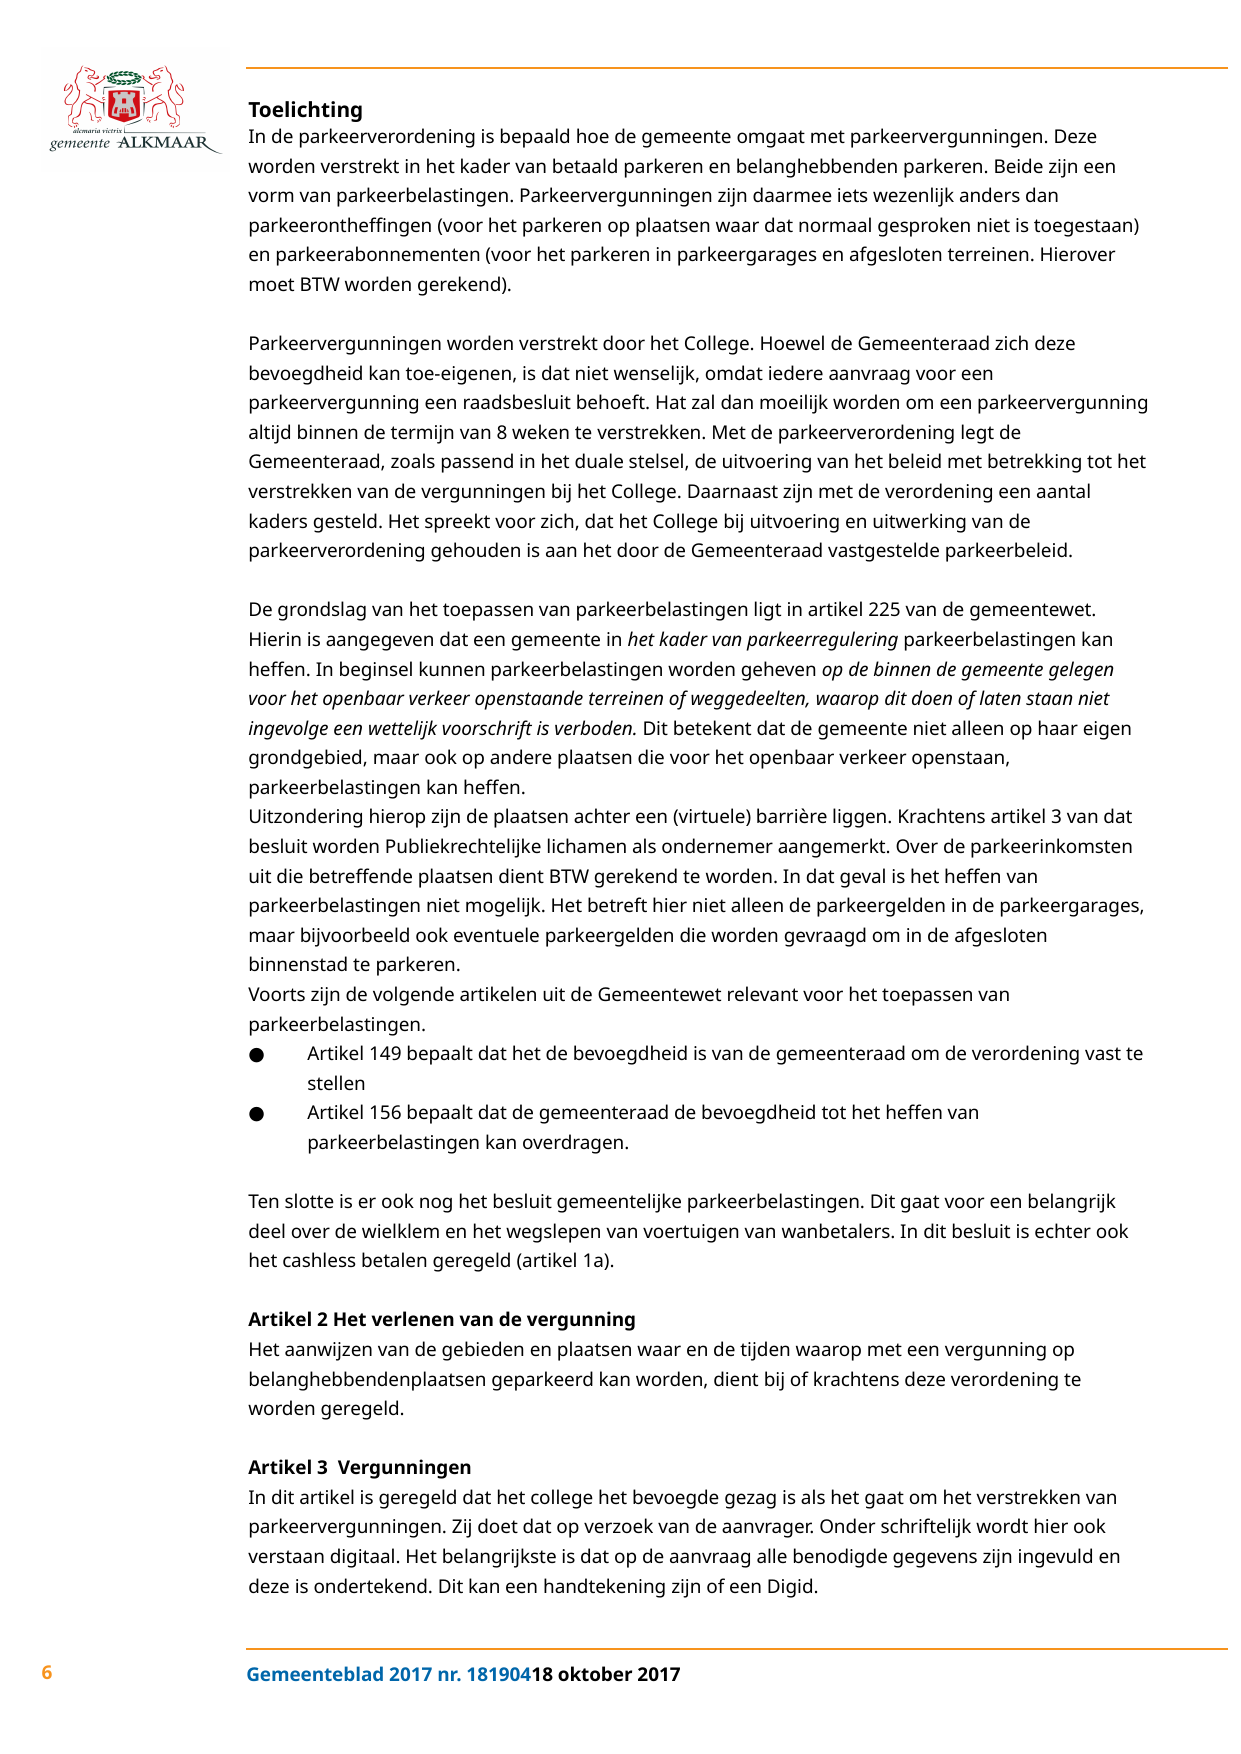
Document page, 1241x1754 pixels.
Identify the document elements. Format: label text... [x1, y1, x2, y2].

text Artikel 2 Het verlenen van de vergunning [248, 1307, 1152, 1332]
text Uitzondering hierop zijn de plaatsen achter een (virtuele) barrière liggen. Krachtens artikel 3 van dat besluit worden Publiekrechtelijke lichamen als ondernemer aangemerkt. Over de parkeerinkomsten uit die betreffende plaatsen dient BTW gerekend te worden. In dat geval is het heffen van parkeerbelastingen niet mogelijk. Het betreft hier niet alleen de parkeergelden in de parkeergarages, maar bijvoorbeeld ook eventuele parkeergelden die worden gevraagd om in de afgesloten binnenstad te parkeren. [248, 804, 1152, 977]
text Ten slotte is er ook nog het besluit gemeentelijke parkeerbelastingen. Dit gaat voor een belangrijk deel over de wielklem en het wegslepen van voertuigen van wanbetalers. In dit besluit is echter ook het cashless betalen geregeld (artikel 1a). [248, 1188, 1152, 1273]
list Artikel 149 bepaalt dat het de bevoegdheid is van de gemeenteraad om de verordening vast te stellen [248, 1040, 1152, 1096]
picture [41, 47, 231, 172]
text In dit artikel is geregeld dat het college het bevoegde gezag is als het gaat om het verstrekken van parkeervergunningen. Zij doet dat op verzoek van de aanvrager. Onder schriftelijk wordt hier ook verstaan digitaal. Het belangrijkste is dat op de aanvraag alle benodigde gegevens zijn ingevuld en deze is ondertekend. Dit kan een handtekening zijn of een Digid. [248, 1484, 1152, 1599]
text De grondslag van het toepassen van parkeerbelastingen ligt in artikel 225 van de gemeentewet. Hierin is aangegeven dat een gemeente in het kader van parkeerregulering parkeerbelastingen kan heffen. In beginsel kunnen parkeerbelastingen worden geheven op de binnen de gemeente gelegen voor het openbaar verkeer openstaande terreinen of weggedeelten, waarop dit doen of laten staan niet ingevolge een wettelijk voorschrift is verboden. Dit betekent dat de gemeente niet alleen op haar eigen grondgebied, maar ook op andere plaatsen die voor het openbaar verkeer openstaan, parkeerbelastingen kan heffen. [248, 597, 1152, 800]
list Artikel 156 bepaalt dat de gemeenteraad de bevoegdheid tot het heffen van parkeerbelastingen kan overdragen. [248, 1099, 1152, 1155]
text In de parkeerverordening is bepaald hoe de gemeente omgaat met parkeervergunningen. Deze worden verstrekt in het kader van betaald parkeren en belanghebbenden parkeren. Beide zijn een vorm van parkeerbelastingen. Parkeervergunningen zijn daarmee iets wezenlijk anders dan parkeerontheffingen (voor het parkeren op plaatsen waar dat normaal gesproken niet is toegestaan) en parkeerabonnementen (voor het parkeren in parkeergarages en afgesloten terreinen. Hierover moet BTW worden gerekend). [248, 123, 1152, 297]
text Het aanwijzen van de gebieden en plaatsen waar en de tijden waarop met een vergunning op belanghebbendenplaatsen geparkeerd kan worden, dient bij of krachtens deze verordening te worden geregeld. [248, 1336, 1152, 1421]
text Artikel 3 Vergunningen [248, 1454, 1152, 1480]
text Parkeervergunningen worden verstrekt door het College. Hoewel de Gemeenteraad zich deze bevoegdheid kan toe-eigenen, is dat niet wenselijk, omdat iedere aanvraag voor een parkeervergunning een raadsbesluit behoeft. Hat zal dan moeilijk worden om een parkeervergunning altijd binnen de termijn van 8 weken te verstrekken. Met de parkeerverordening legt de Gemeenteraad, zoals passend in het duale stelsel, de uitvoering van het beleid met betrekking tot het verstrekken van de vergunningen bij het College. Daarnaast zijn met de verordening een aantal kaders gesteld. Het spreekt voor zich, dat het College bij uitvoering en uitwerking van de parkeerverordening gehouden is aan het door de Gemeenteraad vastgestelde parkeerbeleid. [248, 330, 1152, 563]
text Toelichting [248, 95, 1152, 123]
text Voorts zijn de volgende artikelen uit de Gemeentewet relevant voor het toepassen van parkeerbelastingen. [248, 981, 1152, 1037]
